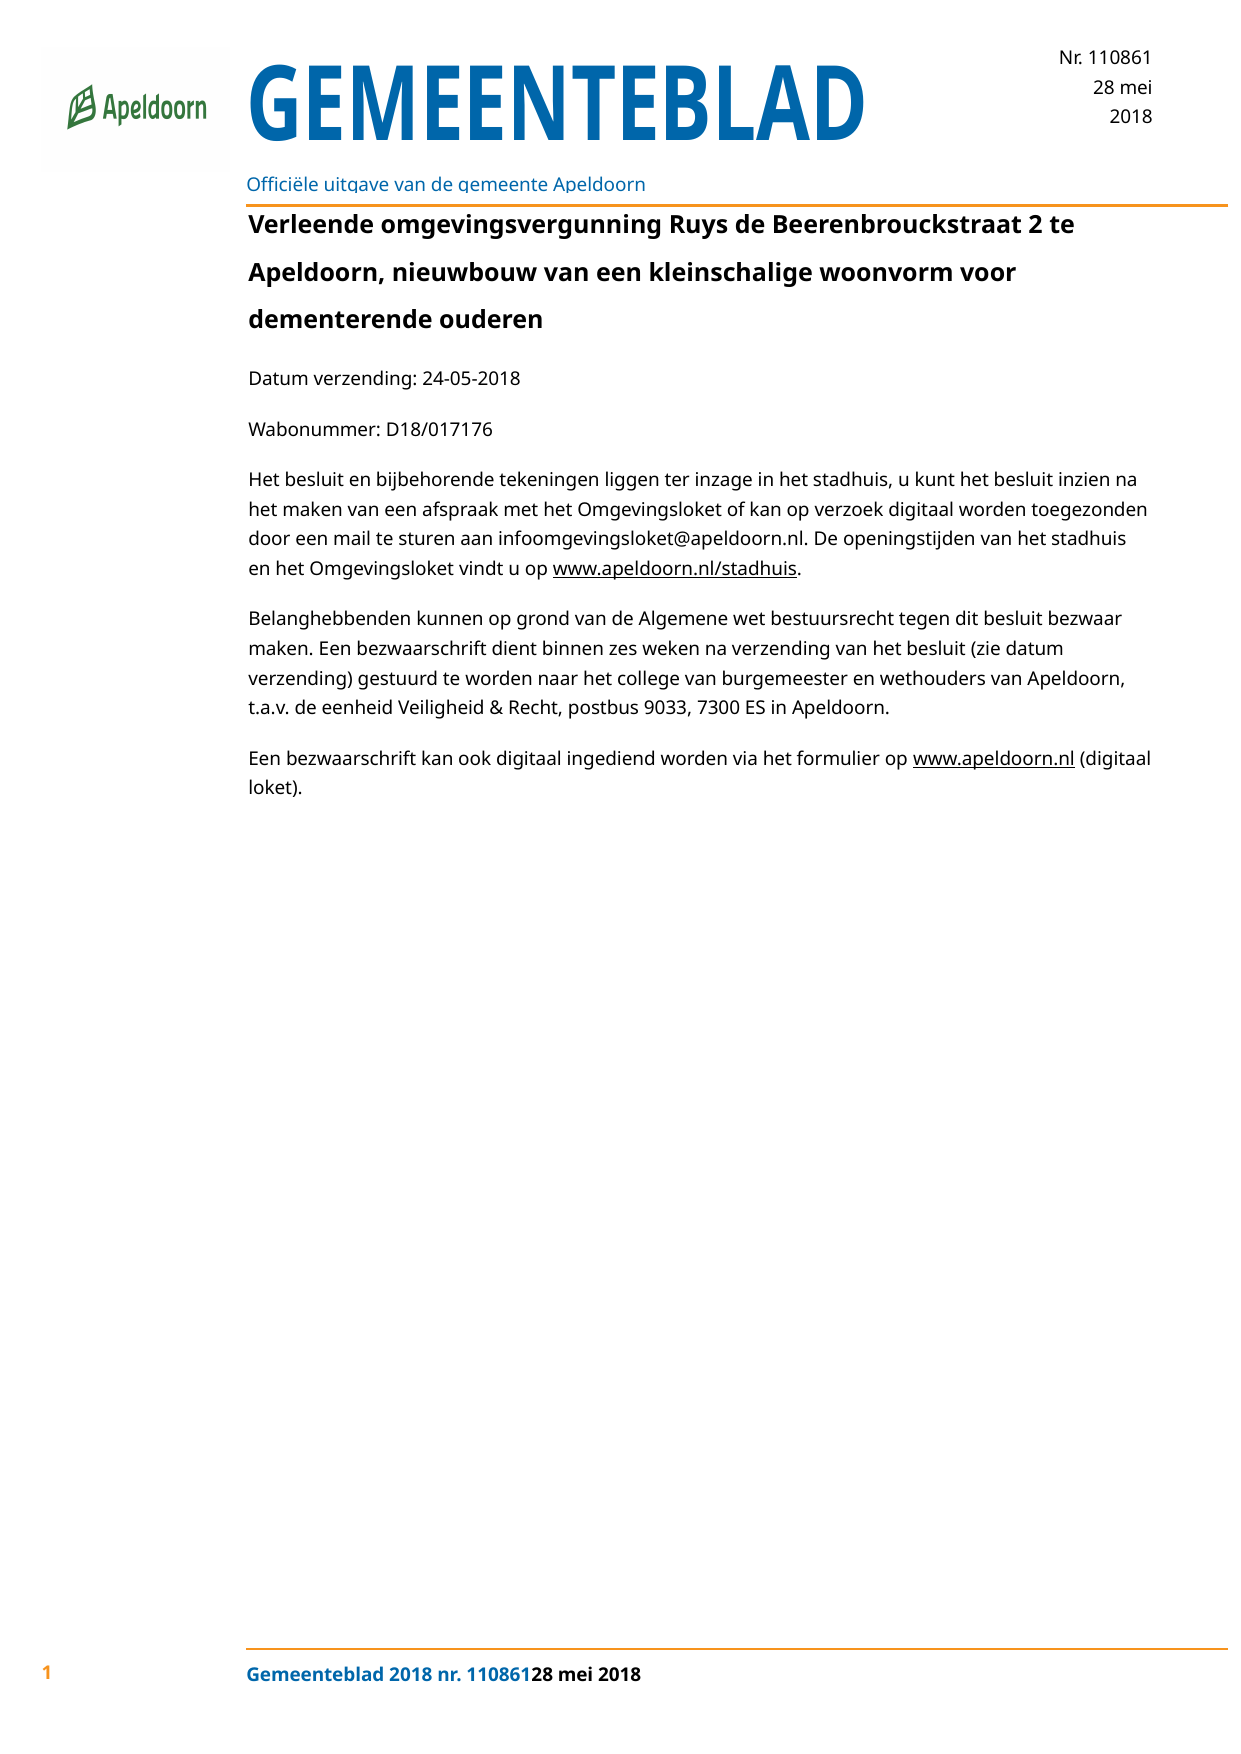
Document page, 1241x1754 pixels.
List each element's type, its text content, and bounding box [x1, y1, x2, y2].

picture [41, 47, 231, 172]
text Een bezwaarschrift kan ook digitaal ingediend worden via het formulier op www.apeldoorn.nl (digitaal loket). [248, 745, 1152, 800]
text Datum verzending: 24-05-2018 [248, 366, 1152, 391]
text Belanghebbenden kunnen op grond van de Algemene wet bestuursrecht tegen dit besluit bezwaar maken. Een bezwaarschrift dient binnen zes weken na verzending van het besluit (zie datum verzending) gestuurd te worden naar het college van burgemeester en wethouders van Apeldoorn, t.a.v. de eenheid Veiligheid & Recht, postbus 9033, 7300 ES in Apeldoorn. [248, 606, 1152, 720]
text Wabonummer: D18/017176 [248, 416, 1152, 442]
text Het besluit en bijbehorende tekeningen liggen ter inzage in het stadhuis, u kunt het besluit inzien na het maken van een afspraak met het Omgevingsloket of kan op verzoek digitaal worden toegezonden door een mail te sturen aan infoomgevingsloket@apeldoorn.nl. De openingstijden van het stadhuis en het Omgevingsloket vindt u op www.apeldoorn.nl/stadhuis. [248, 466, 1152, 581]
text Verleende omgevingsvergunning Ruys de Beerenbrouckstraat 2 te Apeldoorn, nieuwbouw van een kleinschalige woonvorm voor dementerende ouderen [248, 207, 1152, 336]
